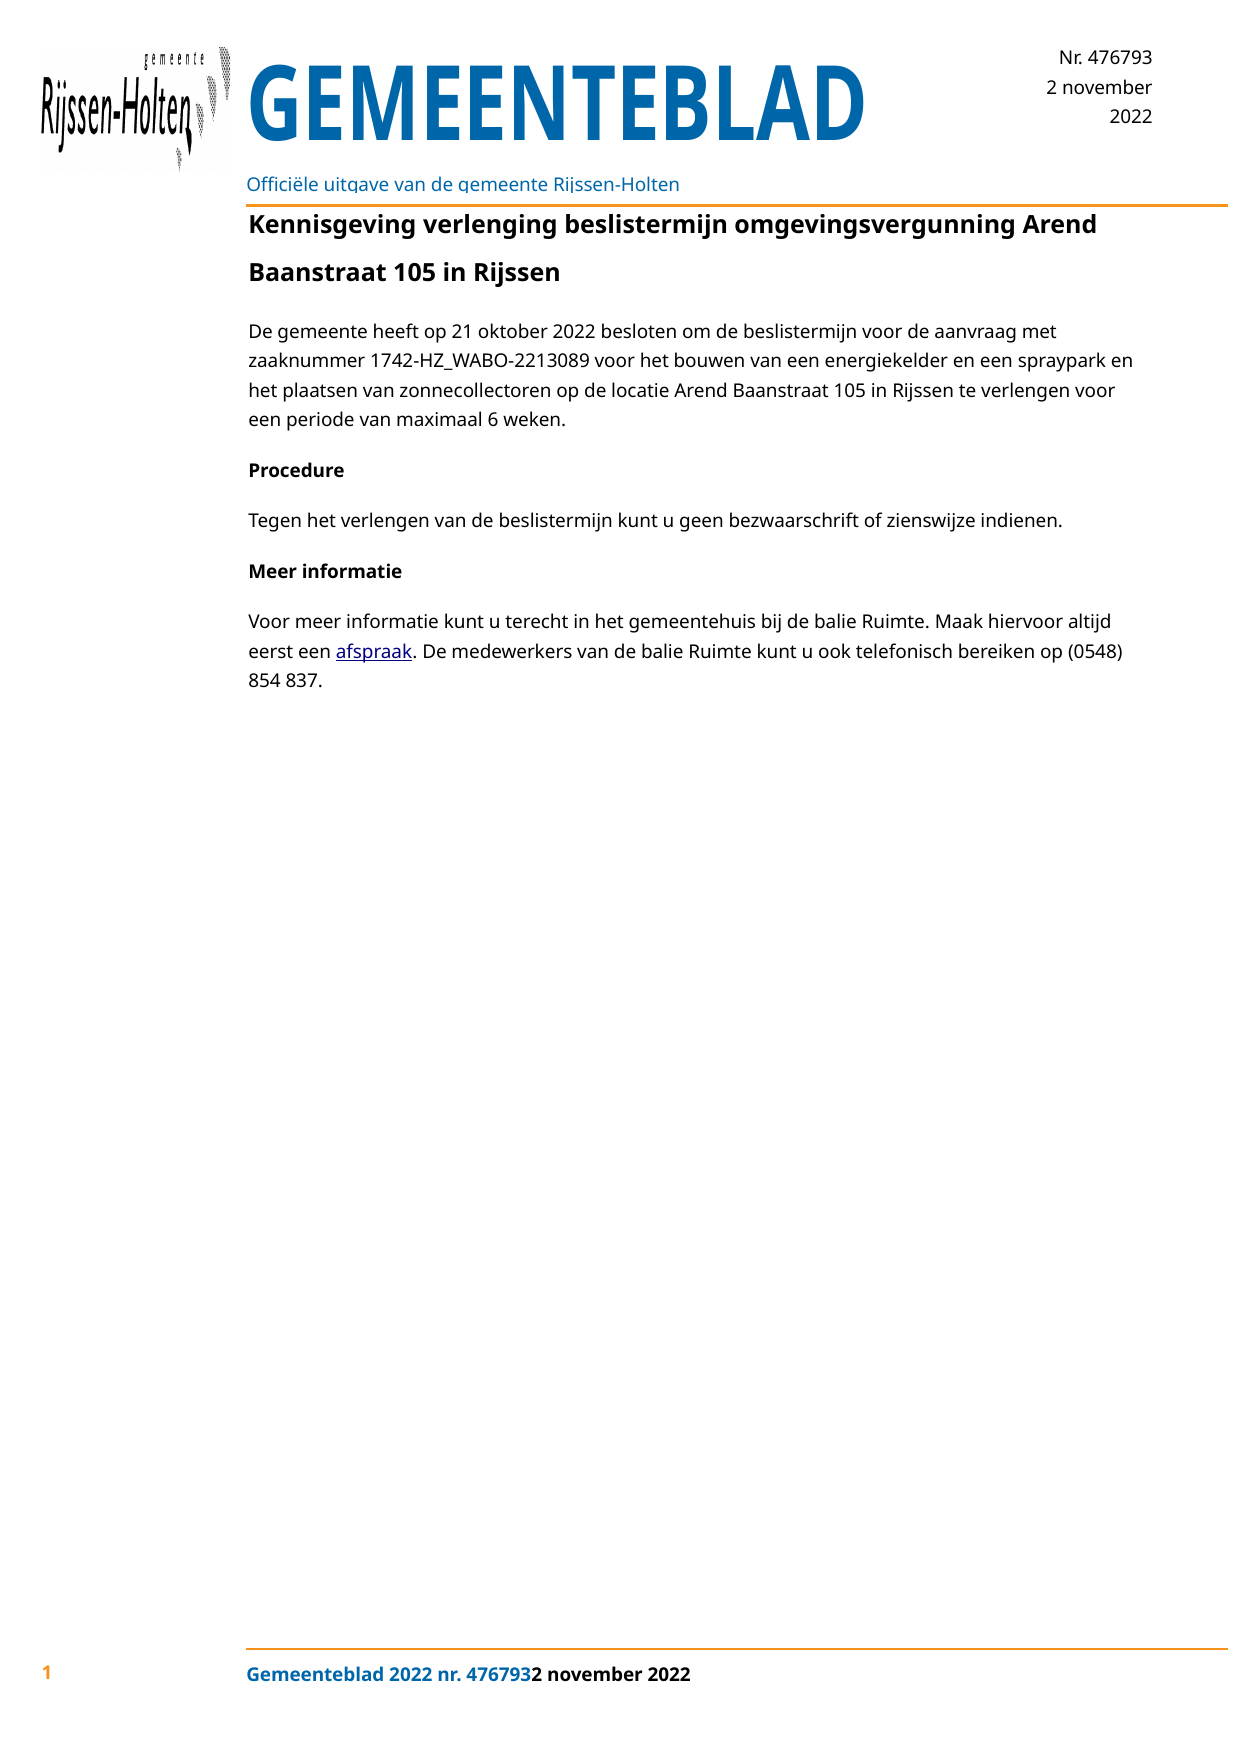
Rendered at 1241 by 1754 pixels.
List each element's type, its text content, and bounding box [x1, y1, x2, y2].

picture [41, 47, 231, 172]
text Meer informatie [248, 558, 1152, 584]
text De gemeente heeft op 21 oktober 2022 besloten om de beslistermijn voor de aanvraag met zaaknummer 1742-HZ_WABO-2213089 voor het bouwen van een energiekelder en een spraypark en het plaatsen van zonnecollectoren op de locatie Arend Baanstraat 105 in Rijssen te verlengen voor een periode van maximaal 6 weken. [248, 318, 1152, 432]
text Voor meer informatie kunt u terecht in het gemeentehuis bij de balie Ruimte. Maak hiervoor altijd eerst een afspraak. De medewerkers van de balie Ruimte kunt u ook telefonisch bereiken op (0548) 854 837. [248, 608, 1152, 693]
text Procedure [248, 457, 1152, 483]
text Kennisgeving verlenging beslistermijn omgevingsvergunning Arend Baanstraat 105 in Rijssen [248, 207, 1152, 288]
text Tegen het verlengen van de beslistermijn kunt u geen bezwaarschrift of zienswijze indienen. [248, 507, 1152, 533]
